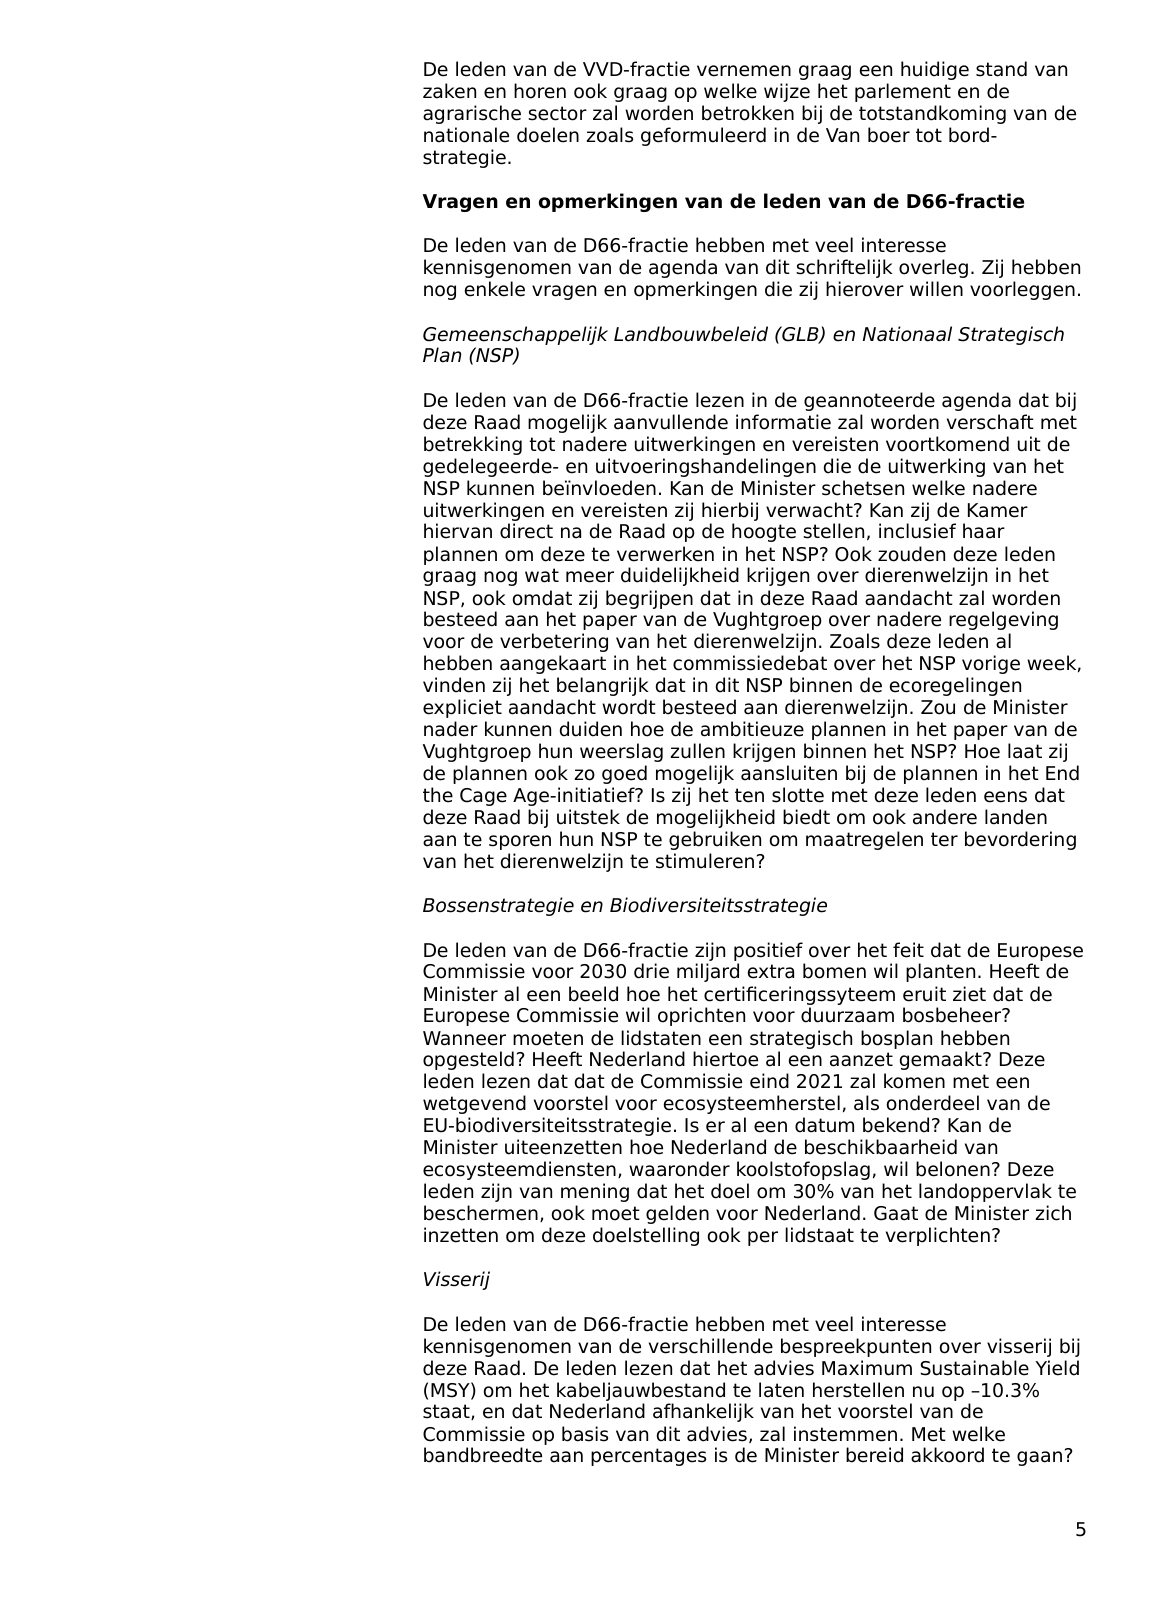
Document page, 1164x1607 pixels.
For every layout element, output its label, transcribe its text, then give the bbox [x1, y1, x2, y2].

text De leden van de VVD-fractie vernemen graag een huidige stand van zaken en horen ook graag op welke wijze het parlement en de agrarische sector zal worden betrokken bij de totstandkoming van de nationale doelen zoals geformuleerd in de Van boer tot bord-strategie. [422, 59, 1087, 169]
text De leden van de D66-fractie lezen in de geannoteerde agenda dat bij deze Raad mogelijk aanvullende informatie zal worden verschaft met betrekking tot nadere uitwerkingen en vereisten voortkomend uit de gedelegeerde- en uitvoeringshandelingen die de uitwerking van het NSP kunnen beïnvloeden. Kan de Minister schetsen welke nadere uitwerkingen en vereisten zij hierbij verwacht? Kan zij de Kamer hiervan direct na de Raad op de hoogte stellen, inclusief haar plannen om deze te verwerken in het NSP? Ook zouden deze leden graag nog wat meer duidelijkheid krijgen over dierenwelzijn in het NSP, ook omdat zij begrijpen dat in deze Raad aandacht zal worden besteed aan het paper van de Vughtgroep over nadere regelgeving voor de verbetering van het dierenwelzijn. Zoals deze leden al hebben aangekaart in het commissiedebat over het NSP vorige week, vinden zij het belangrijk dat in dit NSP binnen de ecoregelingen expliciet aandacht wordt besteed aan dierenwelzijn. Zou de Minister nader kunnen duiden hoe de ambitieuze plannen in het paper van de Vughtgroep hun weerslag zullen krijgen binnen het NSP? Hoe laat zij de plannen ook zo goed mogelijk aansluiten bij de plannen in het End the Cage Age-initiatief? Is zij het ten slotte met deze leden eens dat deze Raad bij uitstek de mogelijkheid biedt om ook andere landen aan te sporen hun NSP te gebruiken om maatregelen ter bevordering van het dierenwelzijn te stimuleren? [422, 389, 1087, 873]
subtitle Visserij [422, 1269, 1087, 1291]
subtitle Vragen en opmerkingen van de leden van de D66-fractie [422, 191, 1087, 213]
text De leden van de D66-fractie zijn positief over het feit dat de Europese Commissie voor 2030 drie miljard extra bomen wil planten. Heeft de Minister al een beeld hoe het certificeringssyteem eruit ziet dat de Europese Commissie wil oprichten voor duurzaam bosbeheer? Wanneer moeten de lidstaten een strategisch bosplan hebben opgesteld? Heeft Nederland hiertoe al een aanzet gemaakt? Deze leden lezen dat dat de Commissie eind 2021 zal komen met een wetgevend voorstel voor ecosysteemherstel, als onderdeel van de EU-biodiversiteitsstrategie. Is er al een datum bekend? Kan de Minister uiteenzetten hoe Nederland de beschikbaarheid van ecosysteemdiensten, waaronder koolstofopslag, wil belonen? Deze leden zijn van mening dat het doel om 30% van het landoppervlak te beschermen, ook moet gelden voor Nederland. Gaat de Minister zich inzetten om deze doelstelling ook per lidstaat te verplichten? [422, 939, 1087, 1247]
subtitle Gemeenschappelijk Landbouwbeleid (GLB) en Nationaal Strategisch Plan (NSP) [422, 323, 1087, 367]
subtitle Bossenstrategie en Biodiversiteitsstrategie [422, 895, 1087, 917]
text De leden van de D66-fractie hebben met veel interesse kennisgenomen van de verschillende bespreekpunten over visserij bij deze Raad. De leden lezen dat het advies Maximum Sustainable Yield (MSY) om het kabeljauwbestand te laten herstellen nu op –10.3% staat, en dat Nederland afhankelijk van het voorstel van de Commissie op basis van dit advies, zal instemmen. Met welke bandbreedte aan percentages is de Minister bereid akkoord te gaan? [422, 1313, 1087, 1467]
text De leden van de D66-fractie hebben met veel interesse kennisgenomen van de agenda van dit schriftelijk overleg. Zij hebben nog enkele vragen en opmerkingen die zij hierover willen voorleggen. [422, 235, 1087, 301]
